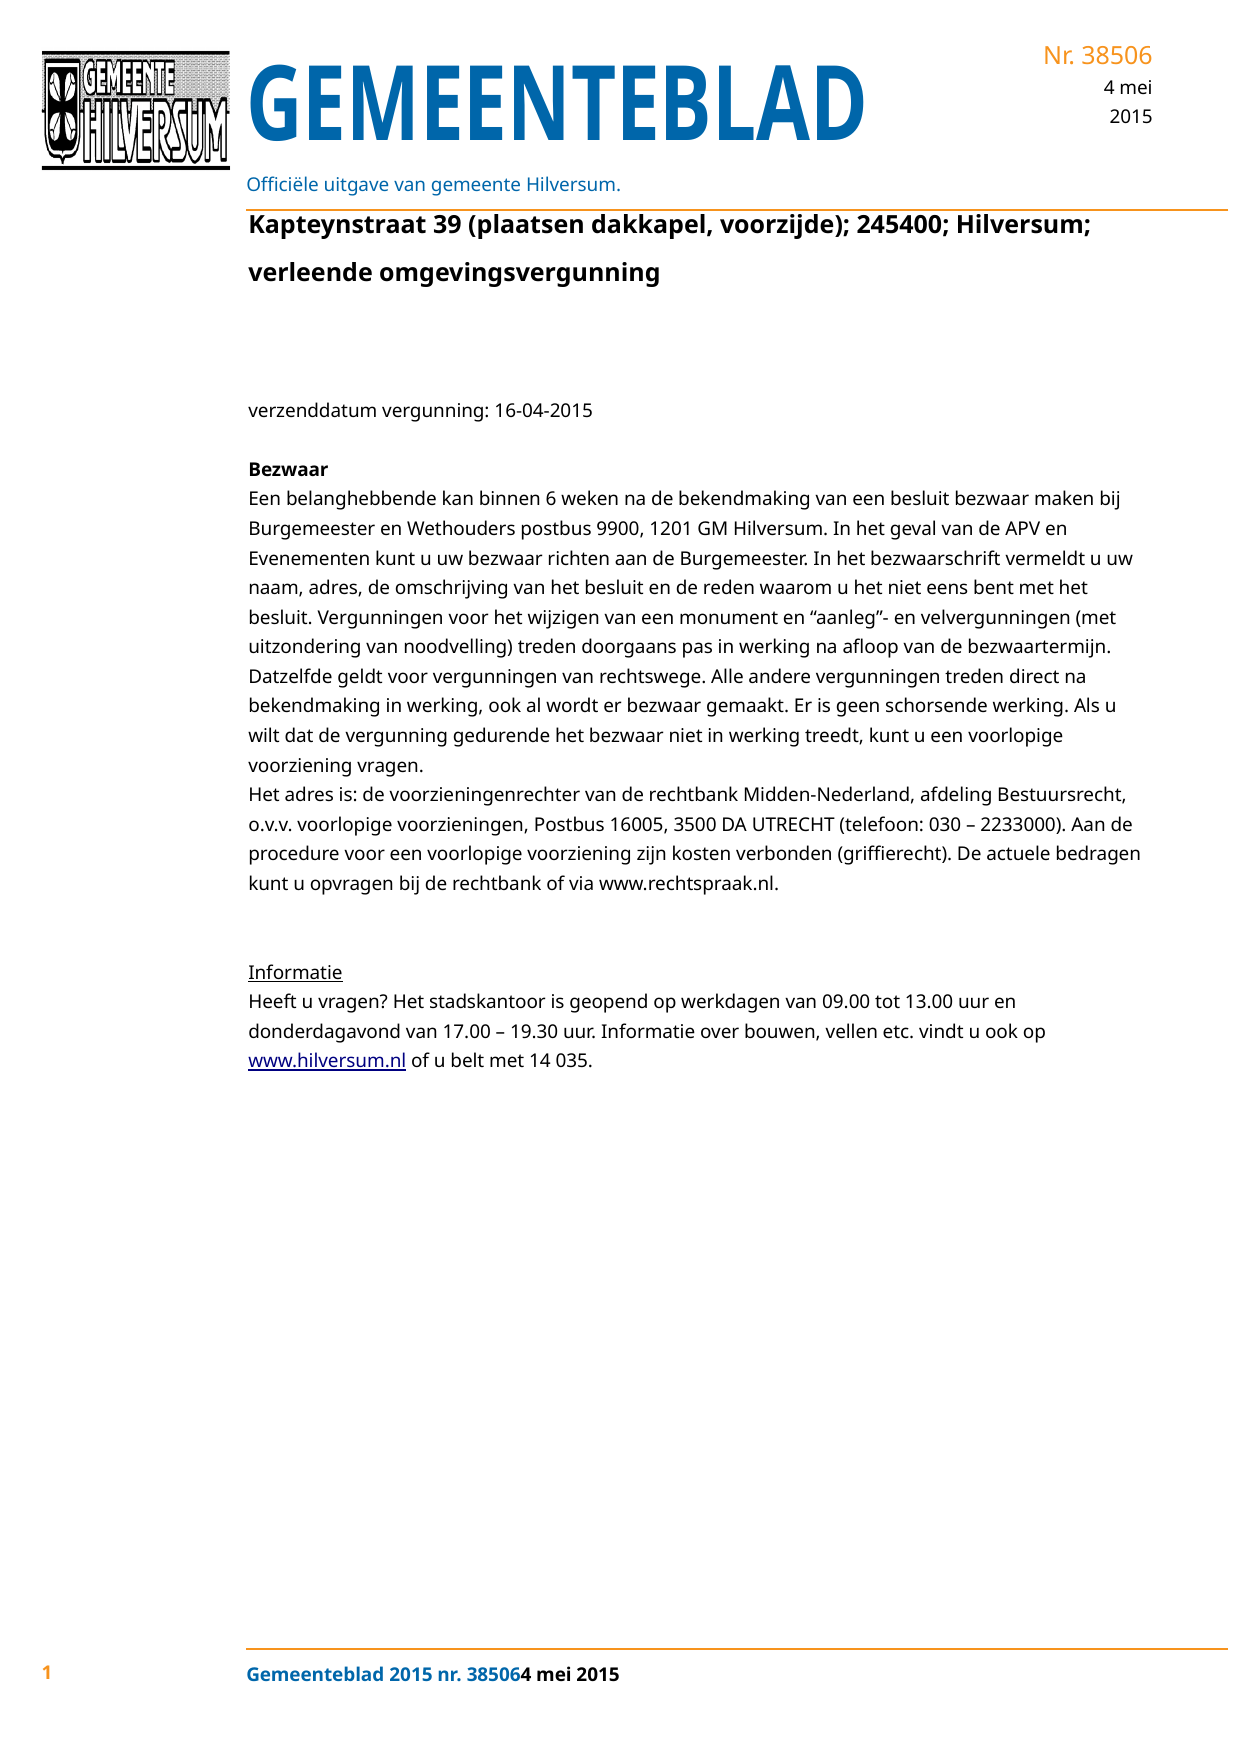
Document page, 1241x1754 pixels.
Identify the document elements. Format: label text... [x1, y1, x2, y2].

text Kapteynstraat 39 (plaatsen dakkapel, voorzijde); 245400; Hilversum; verleende omgevingsvergunning [248, 211, 1152, 288]
text Een belanghebbende kan binnen 6 weken na de bekendmaking van een besluit bezwaar maken bij Burgemeester en Wethouders postbus 9900, 1201 GM Hilversum. In het geval van de APV en Evenementen kunt u uw bezwaar richten aan de Burgemeester. In het bezwaarschrift vermeldt u uw naam, adres, de omschrijving van het besluit en de reden waarom u het niet eens bent met het besluit. Vergunningen voor het wijzigen van een monument en “aanleg”- en velvergunningen (met uitzondering van noodvelling) treden doorgaans pas in werking na afloop van de bezwaartermijn. Datzelfde geldt voor vergunningen van rechtswege. Alle andere vergunningen treden direct na bekendmaking in werking, ook al wordt er bezwaar gemaakt. Er is geen schorsende werking. Als u wilt dat de vergunning gedurende het bezwaar niet in werking treedt, kunt u een voorlopige voorziening vragen. [248, 486, 1152, 777]
text Heeft u vragen? Het stadskantoor is geopend op werkdagen van 09.00 tot 13.00 uur en donderdagavond van 17.00 – 19.30 uur. Informatie over bouwen, vellen etc. vindt u ook op www.hilversum.nl of u belt met 14 035. [248, 988, 1152, 1073]
text Informatie [248, 959, 1152, 984]
text Het adres is: de voorzieningenrechter van de rechtbank Midden-Nederland, afdeling Bestuursrecht, o.v.v. voorlopige voorzieningen, Postbus 16005, 3500 DA UTRECHT (telefoon: 030 – 2233000). Aan de procedure voor een voorlopige voorziening zijn kosten verbonden (griffierecht). De actuele bedragen kunt u opvragen bij de rechtbank of via www.rechtspraak.nl. [248, 781, 1152, 896]
text Bezwaar [248, 456, 1152, 482]
picture [41, 47, 231, 172]
text verzenddatum vergunning: 16-04-2015 [248, 397, 1152, 422]
